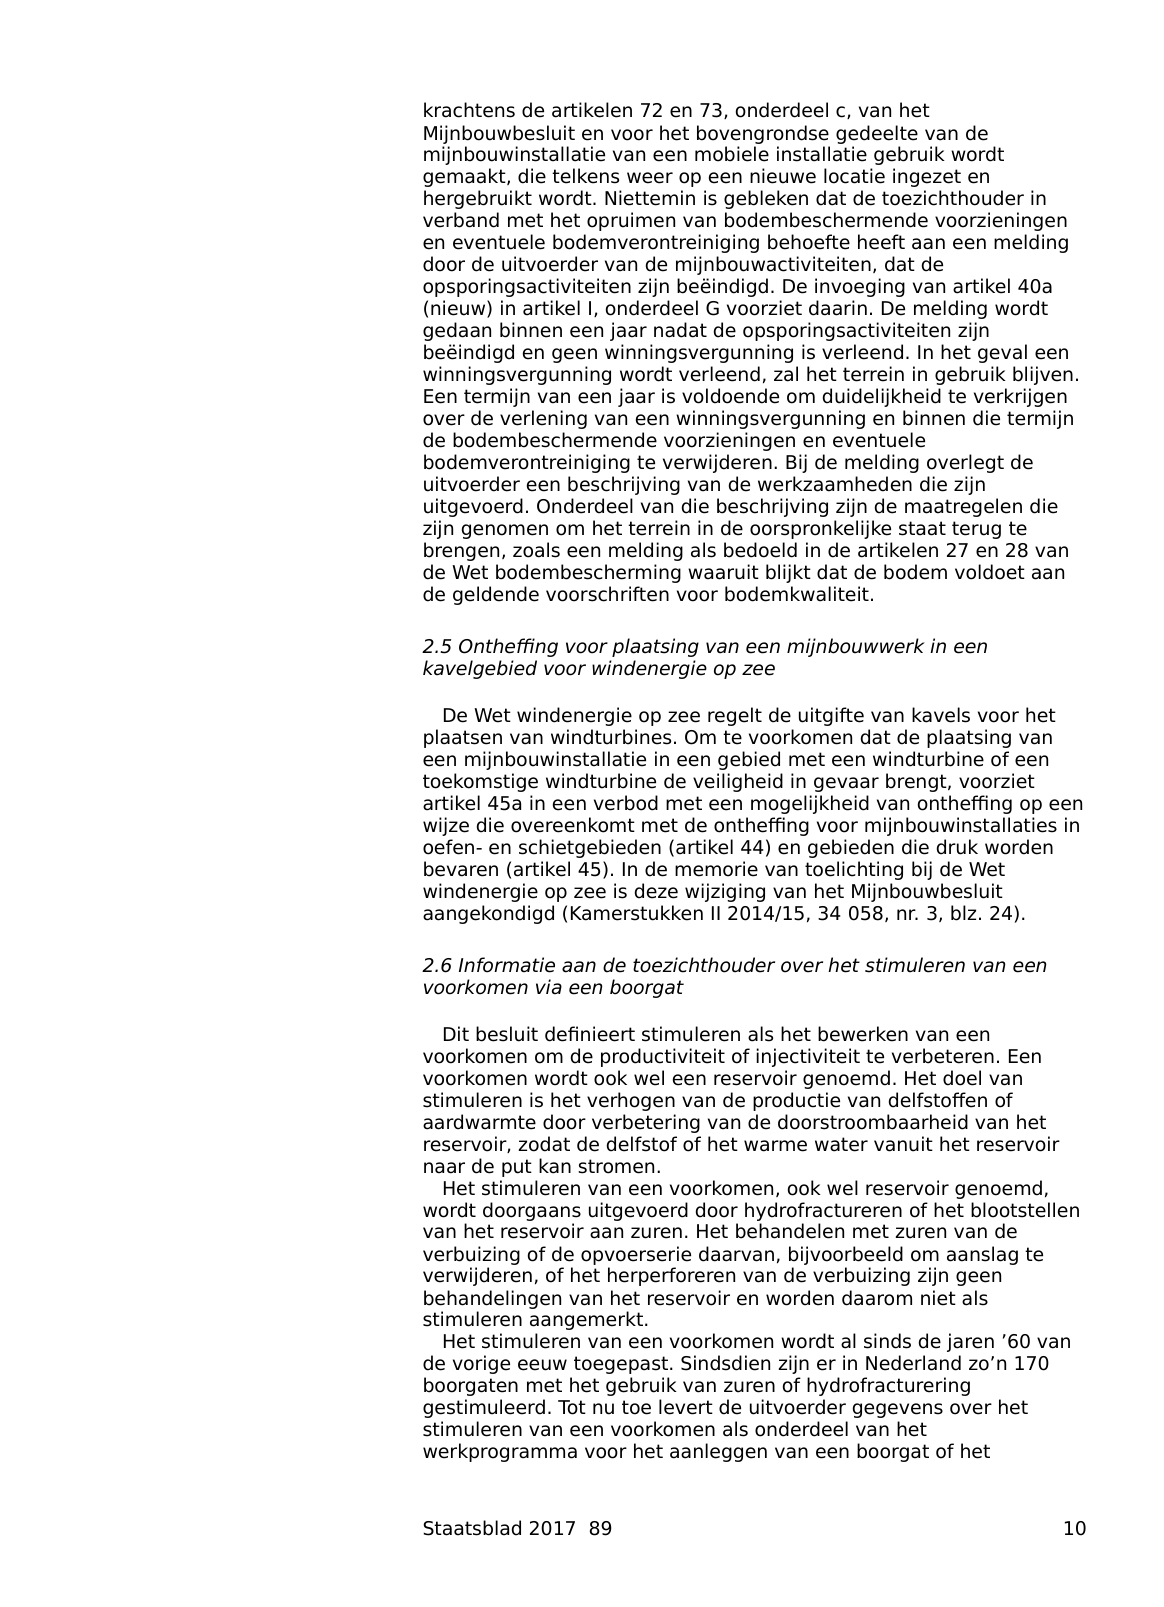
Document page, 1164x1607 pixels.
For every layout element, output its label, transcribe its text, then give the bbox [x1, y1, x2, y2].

subtitle 2.5 Ontheffing voor plaatsing van een mijnbouwwerk in een kavelgebied voor windenergie op zee [422, 636, 1087, 680]
subtitle 2.6 Informatie aan de toezichthouder over het stimuleren van een voorkomen via een boorgat [422, 955, 1087, 999]
text De Wet windenergie op zee regelt de uitgifte van kavels voor het plaatsen van windturbines. Om te voorkomen dat de plaatsing van een mijnbouwinstallatie in een gebied met een windturbine of een toekomstige windturbine de veiligheid in gevaar brengt, voorziet artikel 45a in een verbod met een mogelijkheid van ontheffing op een wijze die overeenkomt met de ontheffing voor mijnbouwinstallaties in oefen- en schietgebieden (artikel 44) en gebieden die druk worden bevaren (artikel 45). In de memorie van toelichting bij de Wet windenergie op zee is deze wijziging van het Mijnbouwbesluit aangekondigd (Kamerstukken II 2014/15, 34 058, nr. 3, blz. 24). [422, 705, 1087, 925]
text krachtens de artikelen 72 en 73, onderdeel c, van het Mijnbouwbesluit en voor het bovengrondse gedeelte van de mijnbouwinstallatie van een mobiele installatie gebruik wordt gemaakt, die telkens weer op een nieuwe locatie ingezet en hergebruikt wordt. Niettemin is gebleken dat de toezichthouder in verband met het opruimen van bodembeschermende voorzieningen en eventuele bodemverontreiniging behoefte heeft aan een melding door de uitvoerder van de mijnbouwactiviteiten, dat de opsporingsactiviteiten zijn beëindigd. De invoeging van artikel 40a (nieuw) in artikel I, onderdeel G voorziet daarin. De melding wordt gedaan binnen een jaar nadat de opsporingsactiviteiten zijn beëindigd en geen winningsvergunning is verleend. In het geval een winningsvergunning wordt verleend, zal het terrein in gebruik blijven. Een termijn van een jaar is voldoende om duidelijkheid te verkrijgen over de verlening van een winningsvergunning en binnen die termijn de bodembeschermende voorzieningen en eventuele bodemverontreiniging te verwijderen. Bij de melding overlegt de uitvoerder een beschrijving van de werkzaamheden die zijn uitgevoerd. Onderdeel van die beschrijving zijn de maatregelen die zijn genomen om het terrein in de oorspronkelijke staat terug te brengen, zoals een melding als bedoeld in de artikelen 27 en 28 van de Wet bodembescherming waaruit blijkt dat de bodem voldoet aan de geldende voorschriften voor bodemkwaliteit. [422, 100, 1087, 606]
text Dit besluit definieert stimuleren als het bewerken van een voorkomen om de productiviteit of injectiviteit te verbeteren. Een voorkomen wordt ook wel een reservoir genoemd. Het doel van stimuleren is het verhogen van de productie van delfstoffen of aardwarmte door verbetering van de doorstroombaarheid van het reservoir, zodat de delfstof of het warme water vanuit het reservoir naar de put kan stromen. [422, 1024, 1087, 1177]
text Het stimuleren van een voorkomen wordt al sinds de jaren ’60 van de vorige eeuw toegepast. Sindsdien zijn er in Nederland zo’n 170 boorgaten met het gebruik van zuren of hydrofracturering gestimuleerd. Tot nu toe levert de uitvoerder gegevens over het stimuleren van een voorkomen als onderdeel van het werkprogramma voor het aanleggen van een boorgat of het [422, 1331, 1087, 1463]
text Het stimuleren van een voorkomen, ook wel reservoir genoemd, wordt doorgaans uitgevoerd door hydrofractureren of het blootstellen van het reservoir aan zuren. Het behandelen met zuren van de verbuizing of de opvoerserie daarvan, bijvoorbeeld om aanslag te verwijderen, of het herperforeren van de verbuizing zijn geen behandelingen van het reservoir en worden daarom niet als stimuleren aangemerkt. [422, 1177, 1087, 1331]
